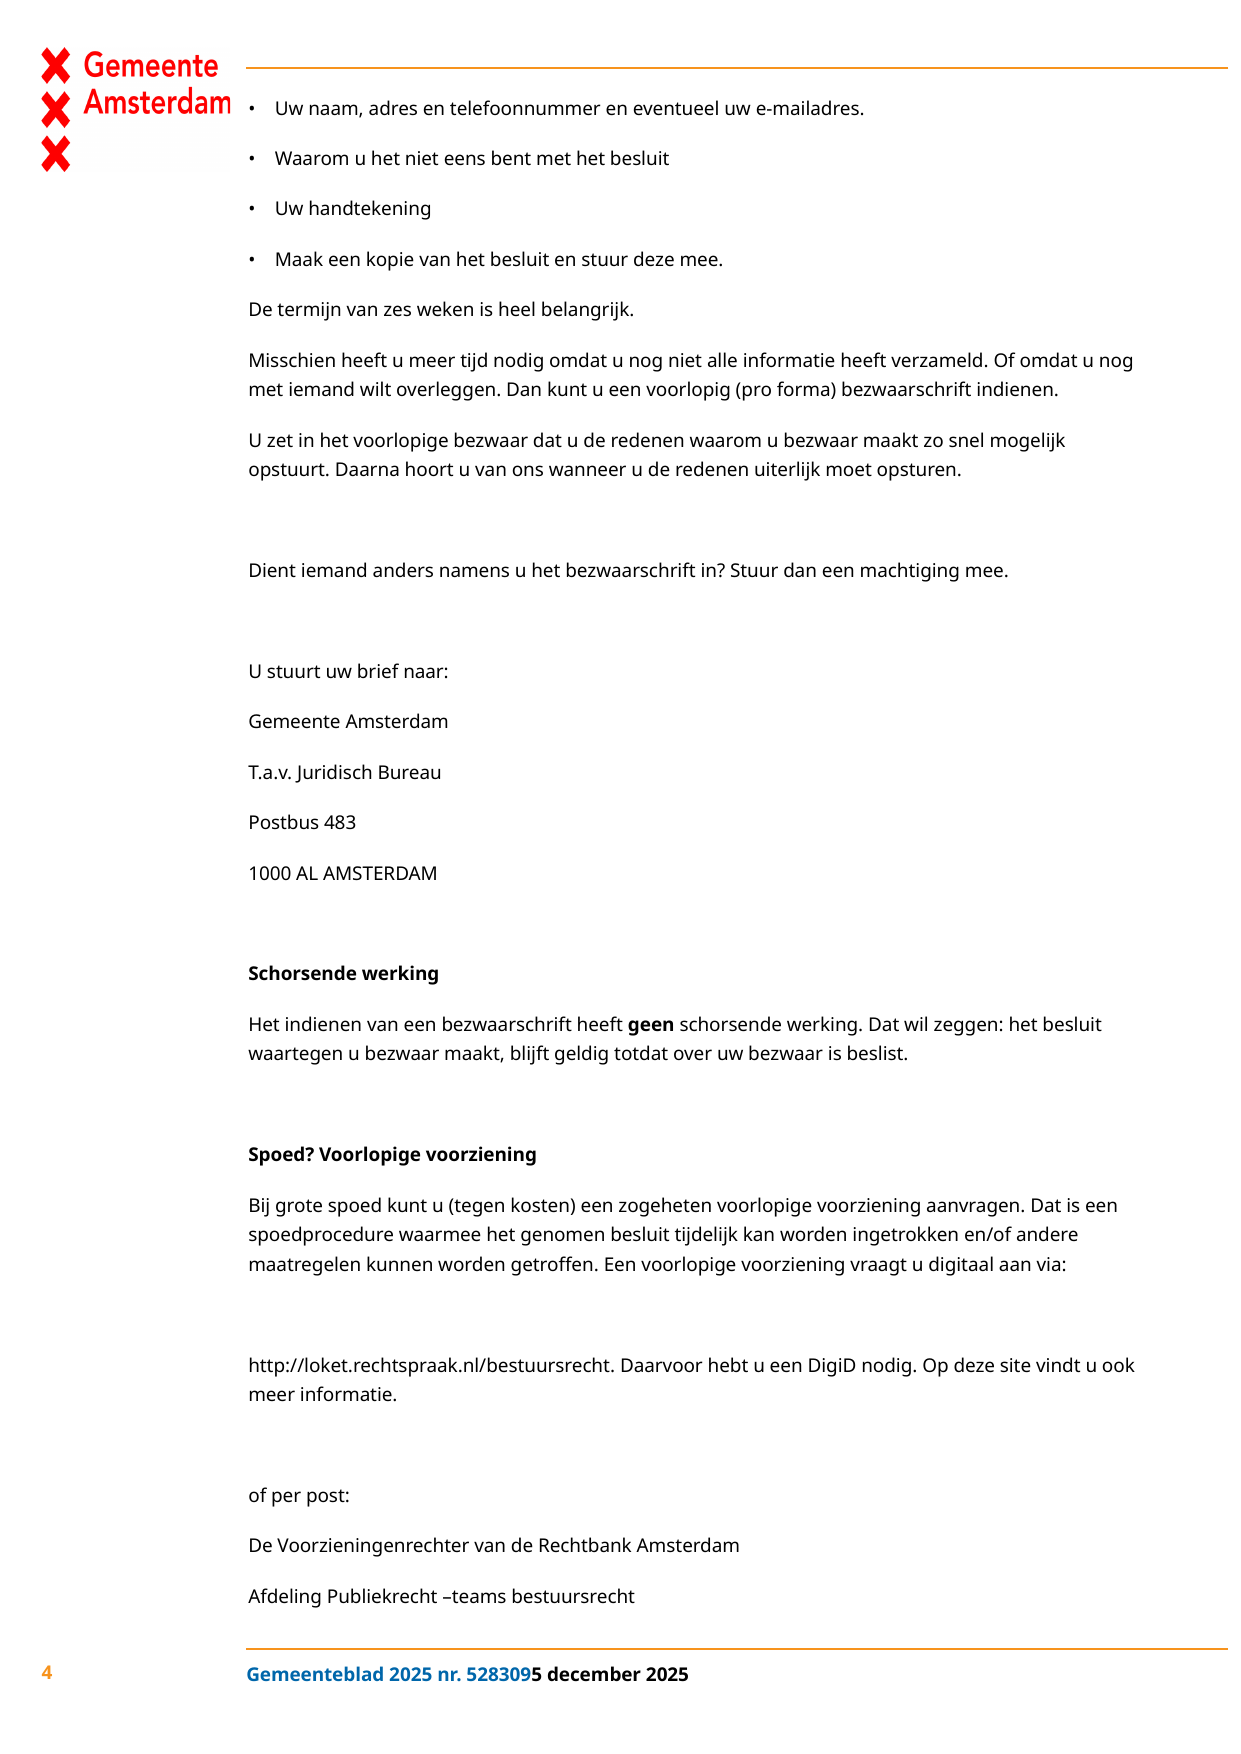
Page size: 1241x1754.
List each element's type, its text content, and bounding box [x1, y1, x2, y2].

text Postbus 483 [248, 809, 1152, 835]
text • Uw naam, adres en telefoonnummer en eventueel uw e-mailadres. [248, 95, 1152, 121]
text De Voorzieningenrechter van de Rechtbank Amsterdam [248, 1533, 1152, 1558]
text Misschien heeft u meer tijd nodig omdat u nog niet alle informatie heeft verzameld. Of omdat u nog met iemand wilt overleggen. Dan kunt u een voorlopig (pro forma) bezwaarschrift indienen. [248, 347, 1152, 402]
text http://loket.rechtspraak.nl/bestuursrecht. Daarvoor hebt u een DigiD nodig. Op deze site vindt u ook meer informatie. [248, 1352, 1152, 1407]
text Gemeente Amsterdam [248, 708, 1152, 734]
text U stuurt uw brief naar: [248, 658, 1152, 684]
picture [41, 47, 231, 172]
text De termijn van zes weken is heel belangrijk. [248, 296, 1152, 322]
text • Maak een kopie van het besluit en stuur deze mee. [248, 246, 1152, 272]
text 1000 AL AMSTERDAM [248, 860, 1152, 886]
text Schorsende werking [248, 961, 1152, 986]
text Bij grote spoed kunt u (tegen kosten) een zogeheten voorlopige voorziening aanvragen. Dat is een spoedprocedure waarmee het genomen besluit tijdelijk kan worden ingetrokken en/of andere maatregelen kunnen worden getroffen. Een voorlopige voorziening vraagt u digitaal aan via: [248, 1192, 1152, 1277]
text of per post: [248, 1482, 1152, 1508]
text Dient iemand anders namens u het bezwaarschrift in? Stuur dan een machtiging mee. [248, 557, 1152, 583]
text • Waarom u het niet eens bent met het besluit [248, 145, 1152, 171]
text Het indienen van een bezwaarschrift heeft geen schorsende werking. Dat wil zeggen: het besluit waartegen u bezwaar maakt, blijft geldig totdat over uw bezwaar is beslist. [248, 1011, 1152, 1066]
text • Uw handtekening [248, 196, 1152, 221]
text U zet in het voorlopige bezwaar dat u de redenen waarom u bezwaar maakt zo snel mogelijk opstuurt. Daarna hoort u van ons wanneer u de redenen uiterlijk moet opsturen. [248, 427, 1152, 482]
text Spoed? Voorlopige voorziening [248, 1141, 1152, 1167]
text T.a.v. Juridisch Bureau [248, 759, 1152, 785]
text Afdeling Publiekrecht –teams bestuursrecht [248, 1583, 1152, 1609]
